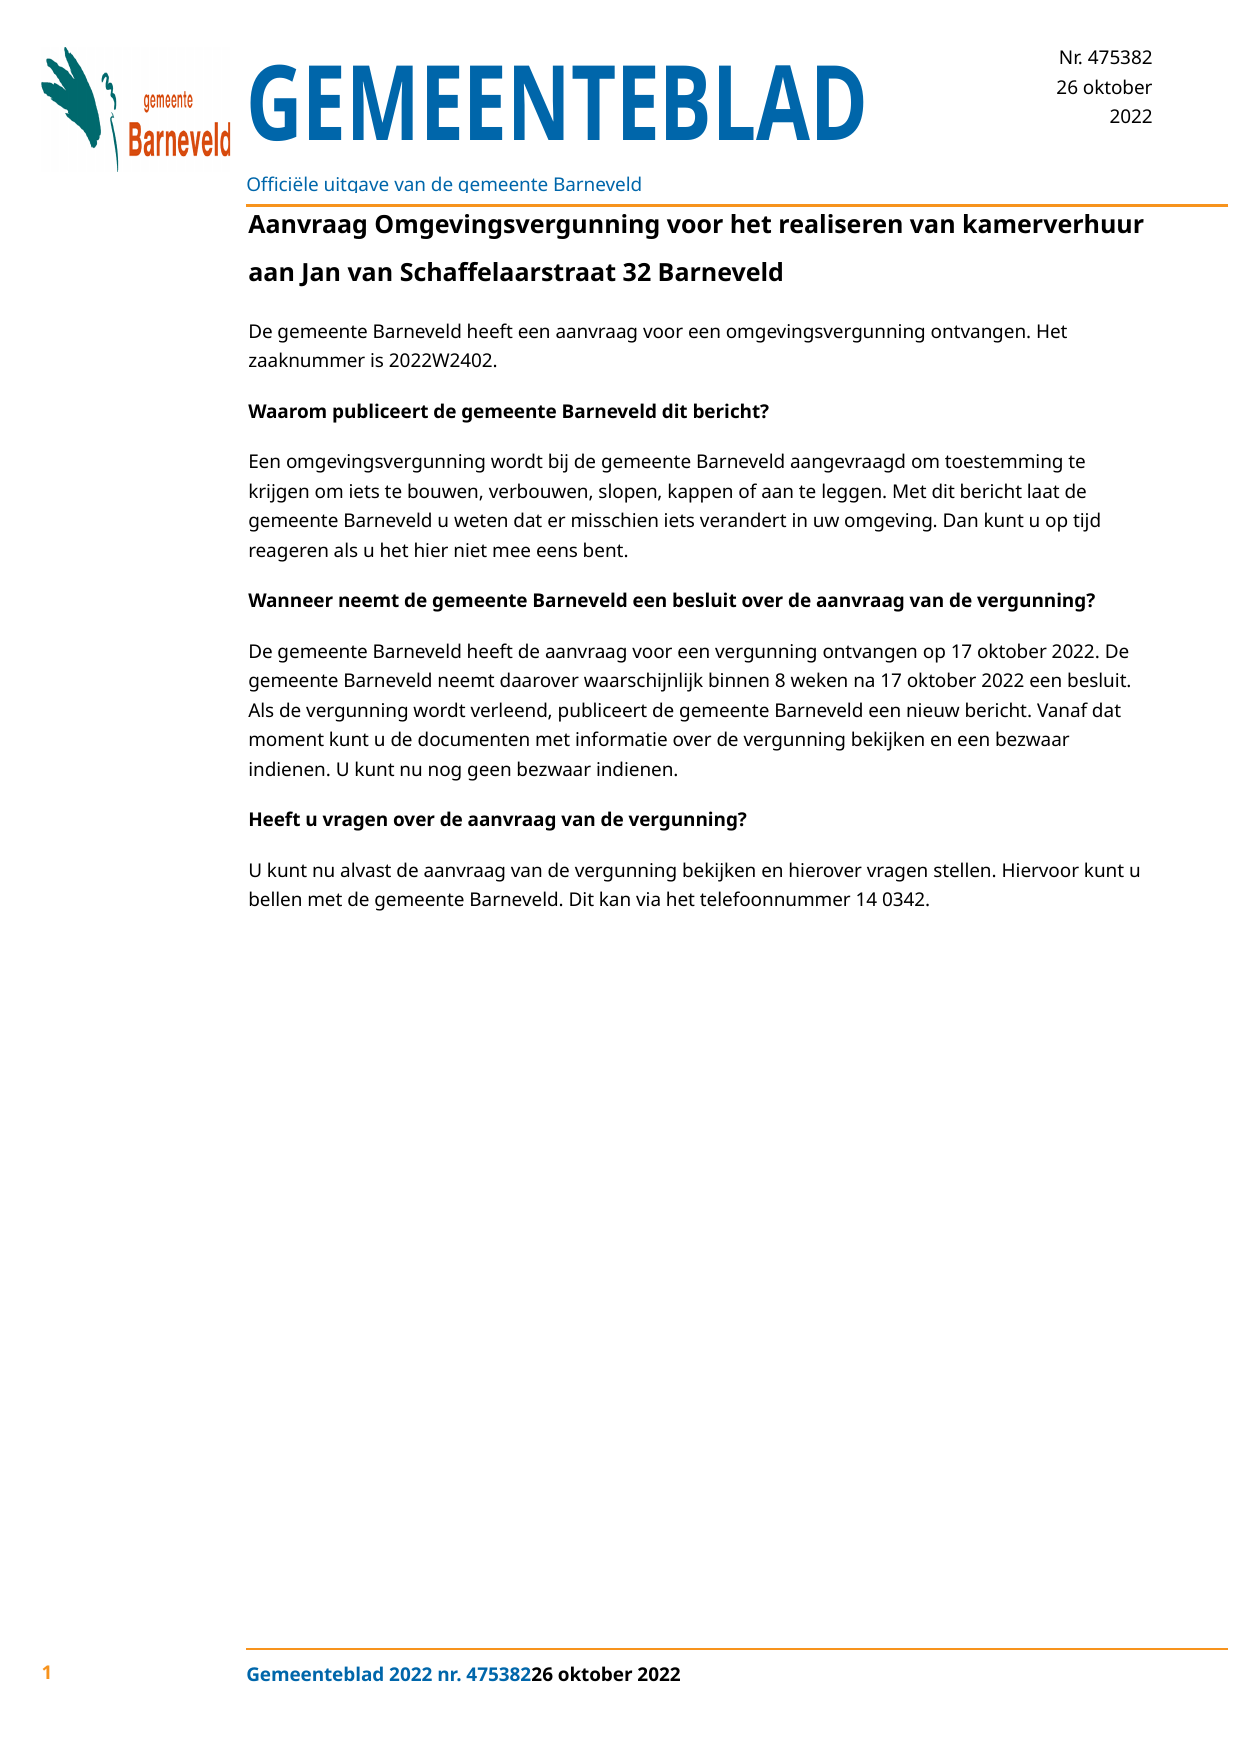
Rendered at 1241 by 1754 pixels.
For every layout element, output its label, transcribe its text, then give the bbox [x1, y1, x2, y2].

text Een omgevingsvergunning wordt bij de gemeente Barneveld aangevraagd om toestemming te krijgen om iets te bouwen, verbouwen, slopen, kappen of aan te leggen. Met dit bericht laat de gemeente Barneveld u weten dat er misschien iets verandert in uw omgeving. Dan kunt u op tijd reageren als u het hier niet mee eens bent. [248, 448, 1152, 563]
text De gemeente Barneveld heeft een aanvraag voor een omgevingsvergunning ontvangen. Het zaaknummer is 2022W2402. [248, 318, 1152, 373]
text Heeft u vragen over de aanvraag van de vergunning? [248, 807, 1152, 832]
text De gemeente Barneveld heeft de aanvraag voor een vergunning ontvangen op 17 oktober 2022. De gemeente Barneveld neemt daarover waarschijnlijk binnen 8 weken na 17 oktober 2022 een besluit. Als de vergunning wordt verleend, publiceert de gemeente Barneveld een nieuw bericht. Vanaf dat moment kunt u de documenten met informatie over de vergunning bekijken en een bezwaar indienen. U kunt nu nog geen bezwaar indienen. [248, 638, 1152, 782]
text U kunt nu alvast de aanvraag van de vergunning bekijken en hierover vragen stellen. Hiervoor kunt u bellen met de gemeente Barneveld. Dit kan via het telefoonnummer 14 0342. [248, 857, 1152, 912]
picture [41, 47, 231, 172]
text Aanvraag Omgevingsvergunning voor het realiseren van kamerverhuur aan Jan van Schaffelaarstraat 32 Barneveld [248, 207, 1152, 288]
text Wanneer neemt de gemeente Barneveld een besluit over de aanvraag van de vergunning? [248, 587, 1152, 613]
text Waarom publiceert de gemeente Barneveld dit bericht? [248, 398, 1152, 424]
